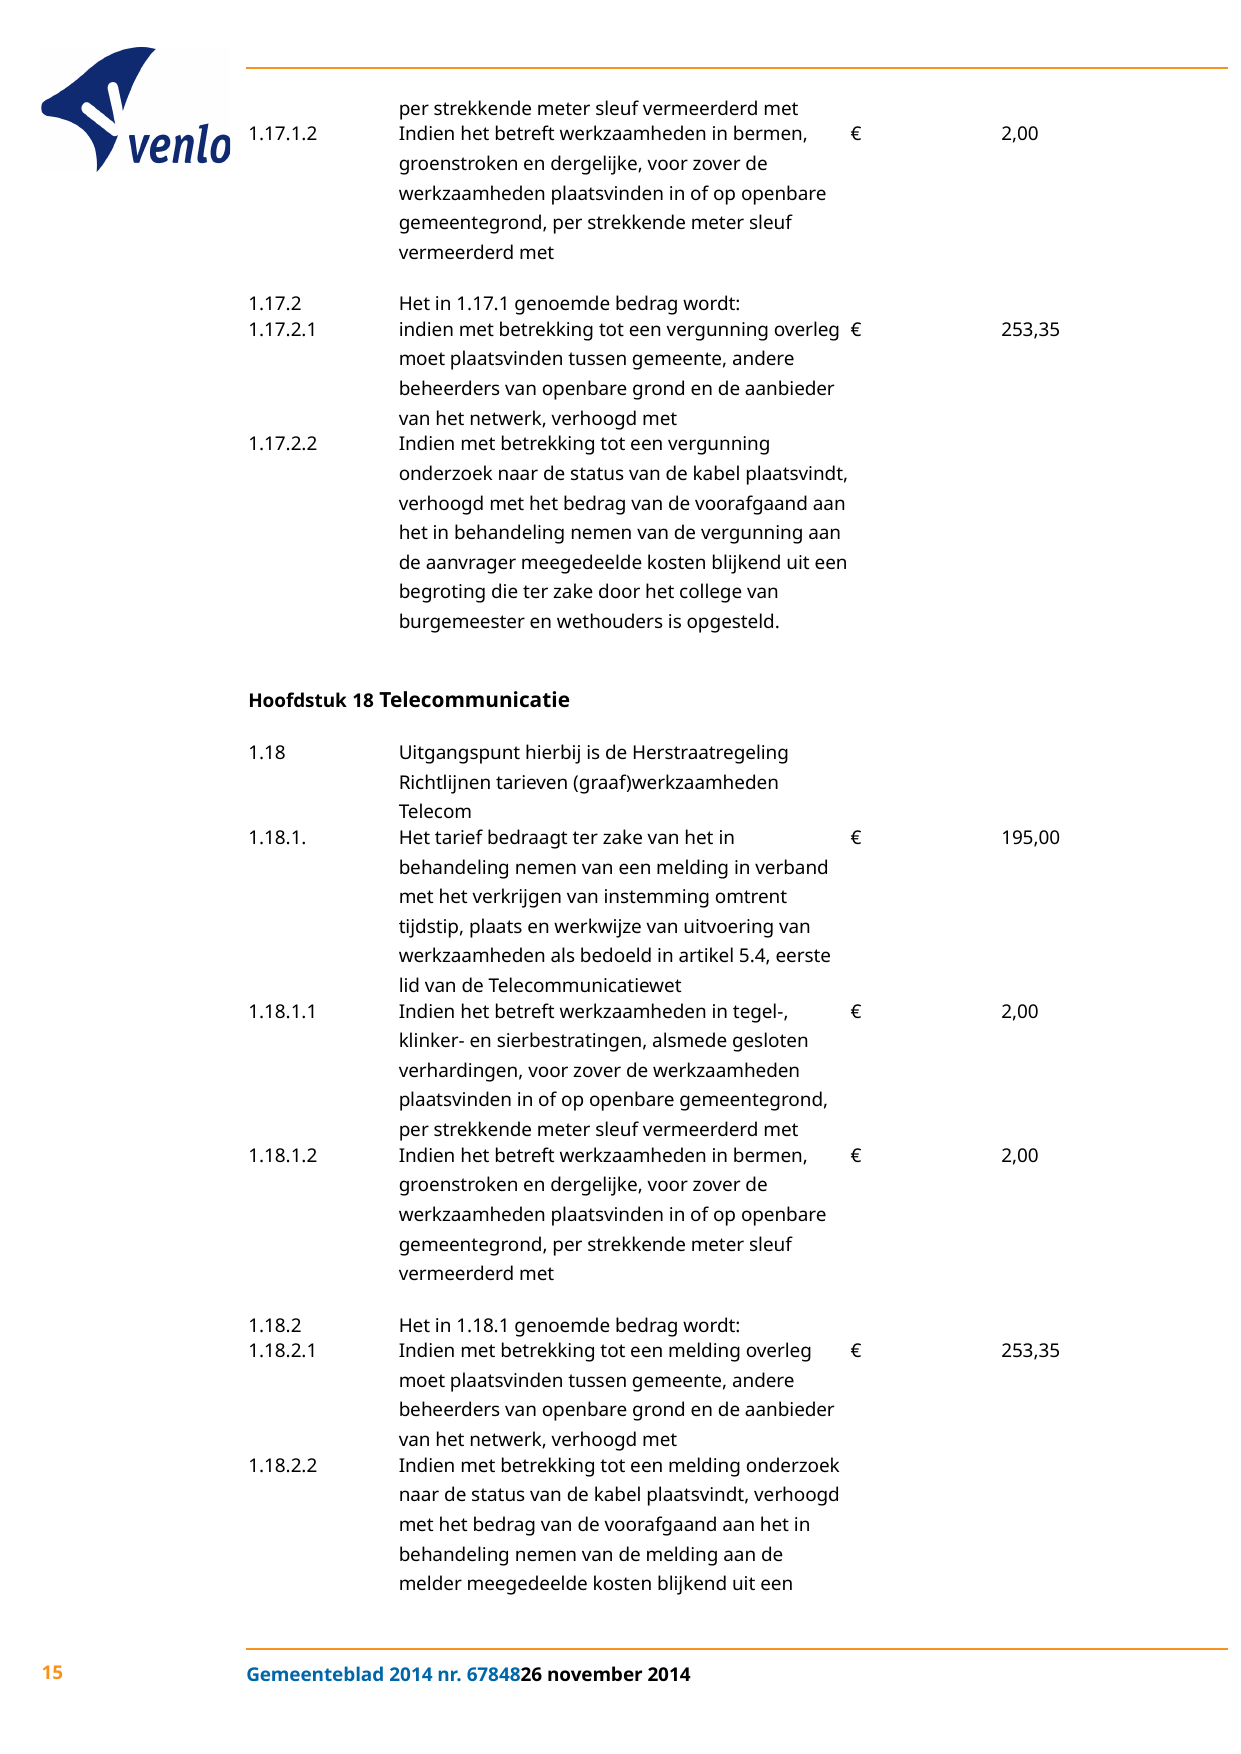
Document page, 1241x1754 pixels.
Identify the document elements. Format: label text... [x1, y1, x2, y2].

table_cell [248, 265, 398, 290]
table_cell 1.18.2.1 [248, 1338, 398, 1452]
table_cell 1.18.2 [248, 1312, 398, 1337]
table_cell Het tarief bedraagt ter zake van het in behandeling nemen van een melding in verband met het verkrijgen van instemming omtrent tijdstip, plaats en werkwijze van uitvoering van werkzaamheden als bedoeld in artikel 5.4, eerste lid van de Telecommunicatiewet [399, 824, 850, 998]
table_cell Indien het betreft werkzaamheden in tegel-, klinker- en sierbestratingen, alsmede gesloten verhardingen, voor zover de werkzaamheden plaatsvinden in of op openbare gemeentegrond, per strekkende meter sleuf vermeerderd met [399, 998, 850, 1142]
table_cell 1.18.1.1 [248, 998, 398, 1142]
table_cell [1001, 290, 1152, 316]
table_cell € [850, 1338, 1001, 1452]
table_cell per strekkende meter sleuf vermeerderd met [399, 95, 850, 121]
table_cell [1001, 1312, 1152, 1337]
table_cell indien met betrekking tot een vergunning overleg moet plaatsvinden tussen gemeente, andere beheerders van openbare grond en de aanbieder van het netwerk, verhoogd met [399, 316, 850, 431]
table_cell € [850, 121, 1001, 264]
table_cell [850, 95, 1001, 121]
table_cell 253,35 [1001, 316, 1152, 431]
table_cell [850, 1286, 1001, 1312]
text Hoofdstuk 18 Telecommunicatie [248, 685, 1152, 714]
table_cell 2,00 [1001, 1142, 1152, 1286]
table_cell [1001, 95, 1152, 121]
table_cell [248, 95, 398, 121]
table_cell [850, 290, 1001, 316]
table_cell [850, 431, 1001, 634]
table_cell 1.17.2 [248, 290, 398, 316]
table_cell Indien het betreft werkzaamheden in bermen, groenstroken en dergelijke, voor zover de werkzaamheden plaatsvinden in of op openbare gemeentegrond, per strekkende meter sleuf vermeerderd met [399, 1142, 850, 1286]
table_cell 1.18.2.2 [248, 1452, 398, 1596]
table_cell 253,35 [1001, 1338, 1152, 1452]
table_cell [1001, 1452, 1152, 1596]
table_cell 1.17.2.1 [248, 316, 398, 431]
table_cell [1001, 265, 1152, 290]
table_cell 195,00 [1001, 824, 1152, 998]
table_cell [399, 265, 850, 290]
table_header 1.18 [248, 739, 398, 824]
table_header [1001, 739, 1152, 824]
table_cell [850, 1312, 1001, 1337]
table_cell [399, 1286, 850, 1312]
table_cell [1001, 431, 1152, 634]
table_cell Indien met betrekking tot een melding overleg moet plaatsvinden tussen gemeente, andere beheerders van openbare grond en de aanbieder van het netwerk, verhoogd met [399, 1338, 850, 1452]
table_cell 1.18.1.2 [248, 1142, 398, 1286]
table_cell Indien het betreft werkzaamheden in bermen, groenstroken en dergelijke, voor zover de werkzaamheden plaatsvinden in of op openbare gemeentegrond, per strekkende meter sleuf vermeerderd met [399, 121, 850, 264]
table_cell 1.17.1.2 [248, 121, 398, 264]
picture [41, 47, 231, 172]
table_cell € [850, 824, 1001, 998]
table_cell 2,00 [1001, 998, 1152, 1142]
table_cell Indien met betrekking tot een melding onderzoek naar de status van de kabel plaatsvindt, verhoogd met het bedrag van de voorafgaand aan het in behandeling nemen van de melding aan de melder meegedeelde kosten blijkend uit een [399, 1452, 850, 1596]
table_cell 1.17.2.2 [248, 431, 398, 634]
table_cell Het in 1.17.1 genoemde bedrag wordt: [399, 290, 850, 316]
table_cell [1001, 1286, 1152, 1312]
table_cell [850, 1452, 1001, 1596]
table_cell € [850, 1142, 1001, 1286]
table_cell [850, 265, 1001, 290]
table_cell 1.18.1. [248, 824, 398, 998]
table_cell € [850, 316, 1001, 431]
table_cell 2,00 [1001, 121, 1152, 264]
table_cell Indien met betrekking tot een vergunning onderzoek naar de status van de kabel plaatsvindt, verhoogd met het bedrag van de voorafgaand aan het in behandeling nemen van de vergunning aan de aanvrager meegedeelde kosten blijkend uit een begroting die ter zake door het college van burgemeester en wethouders is opgesteld. [399, 431, 850, 634]
table_cell [248, 1286, 398, 1312]
table_header [850, 739, 1001, 824]
table_cell Het in 1.18.1 genoemde bedrag wordt: [399, 1312, 850, 1337]
table_cell € [850, 998, 1001, 1142]
table_header Uitgangspunt hierbij is de Herstraatregeling Richtlijnen tarieven (graaf)werkzaamheden Telecom [399, 739, 850, 824]
